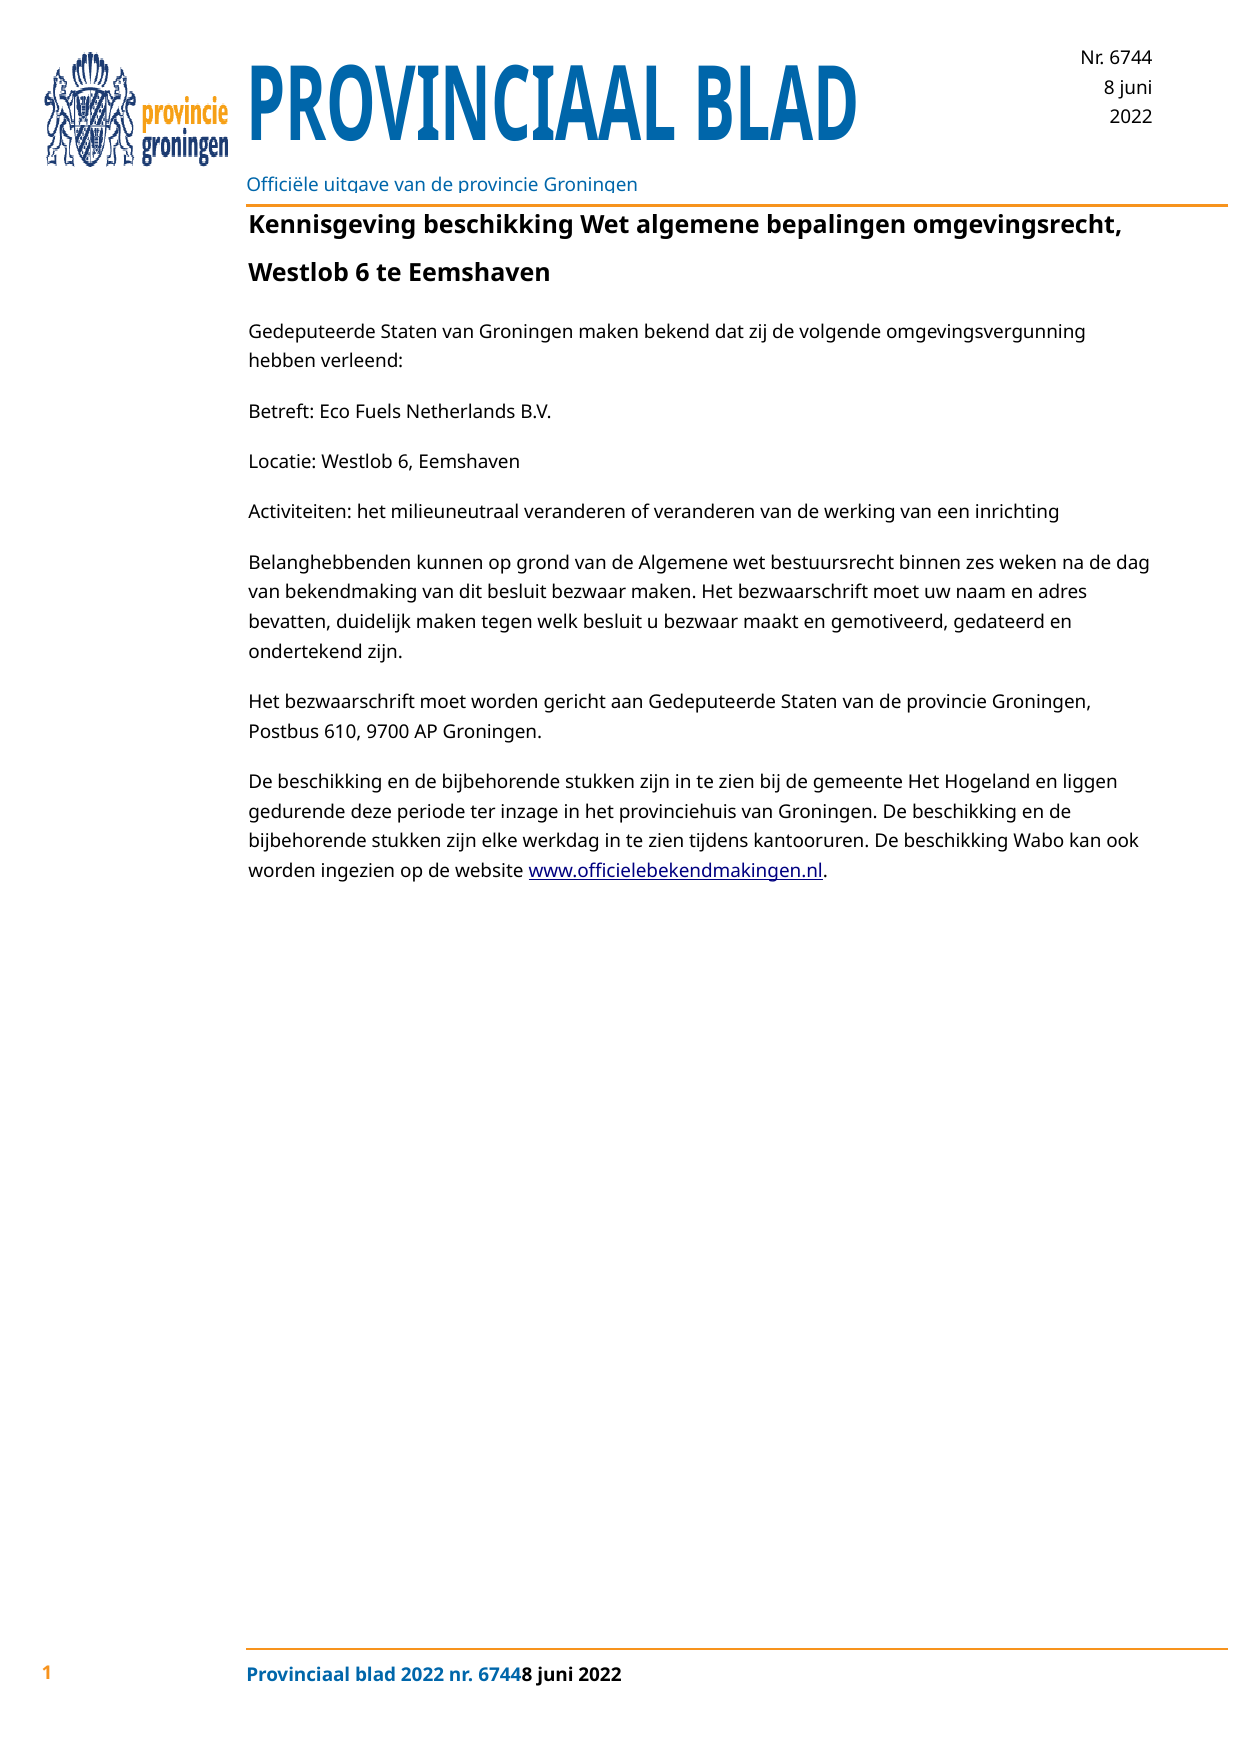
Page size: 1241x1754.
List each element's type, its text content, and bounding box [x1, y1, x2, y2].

picture [41, 47, 231, 172]
text Locatie: Westlob 6, Eemshaven [248, 448, 1152, 474]
text De beschikking en de bijbehorende stukken zijn in te zien bij de gemeente Het Hogeland en liggen gedurende deze periode ter inzage in het provinciehuis van Groningen. De beschikking en de bijbehorende stukken zijn elke werkdag in te zien tijdens kantooruren. De beschikking Wabo kan ook worden ingezien op de website www.officielebekendmakingen.nl. [248, 768, 1152, 883]
text Gedeputeerde Staten van Groningen maken bekend dat zij de volgende omgevingsvergunning hebben verleend: [248, 318, 1152, 373]
text Belanghebbenden kunnen op grond van de Algemene wet bestuursrecht binnen zes weken na de dag van bekendmaking van dit besluit bezwaar maken. Het bezwaarschrift moet uw naam en adres bevatten, duidelijk maken tegen welk besluit u bezwaar maakt en gemotiveerd, gedateerd en ondertekend zijn. [248, 549, 1152, 664]
text Kennisgeving beschikking Wet algemene bepalingen omgevingsrecht, Westlob 6 te Eemshaven [248, 207, 1152, 288]
text Betreft: Eco Fuels Netherlands B.V. [248, 398, 1152, 424]
text Het bezwaarschrift moet worden gericht aan Gedeputeerde Staten van de provincie Groningen, Postbus 610, 9700 AP Groningen. [248, 688, 1152, 744]
text Activiteiten: het milieuneutraal veranderen of veranderen van de werking van een inrichting [248, 499, 1152, 524]
